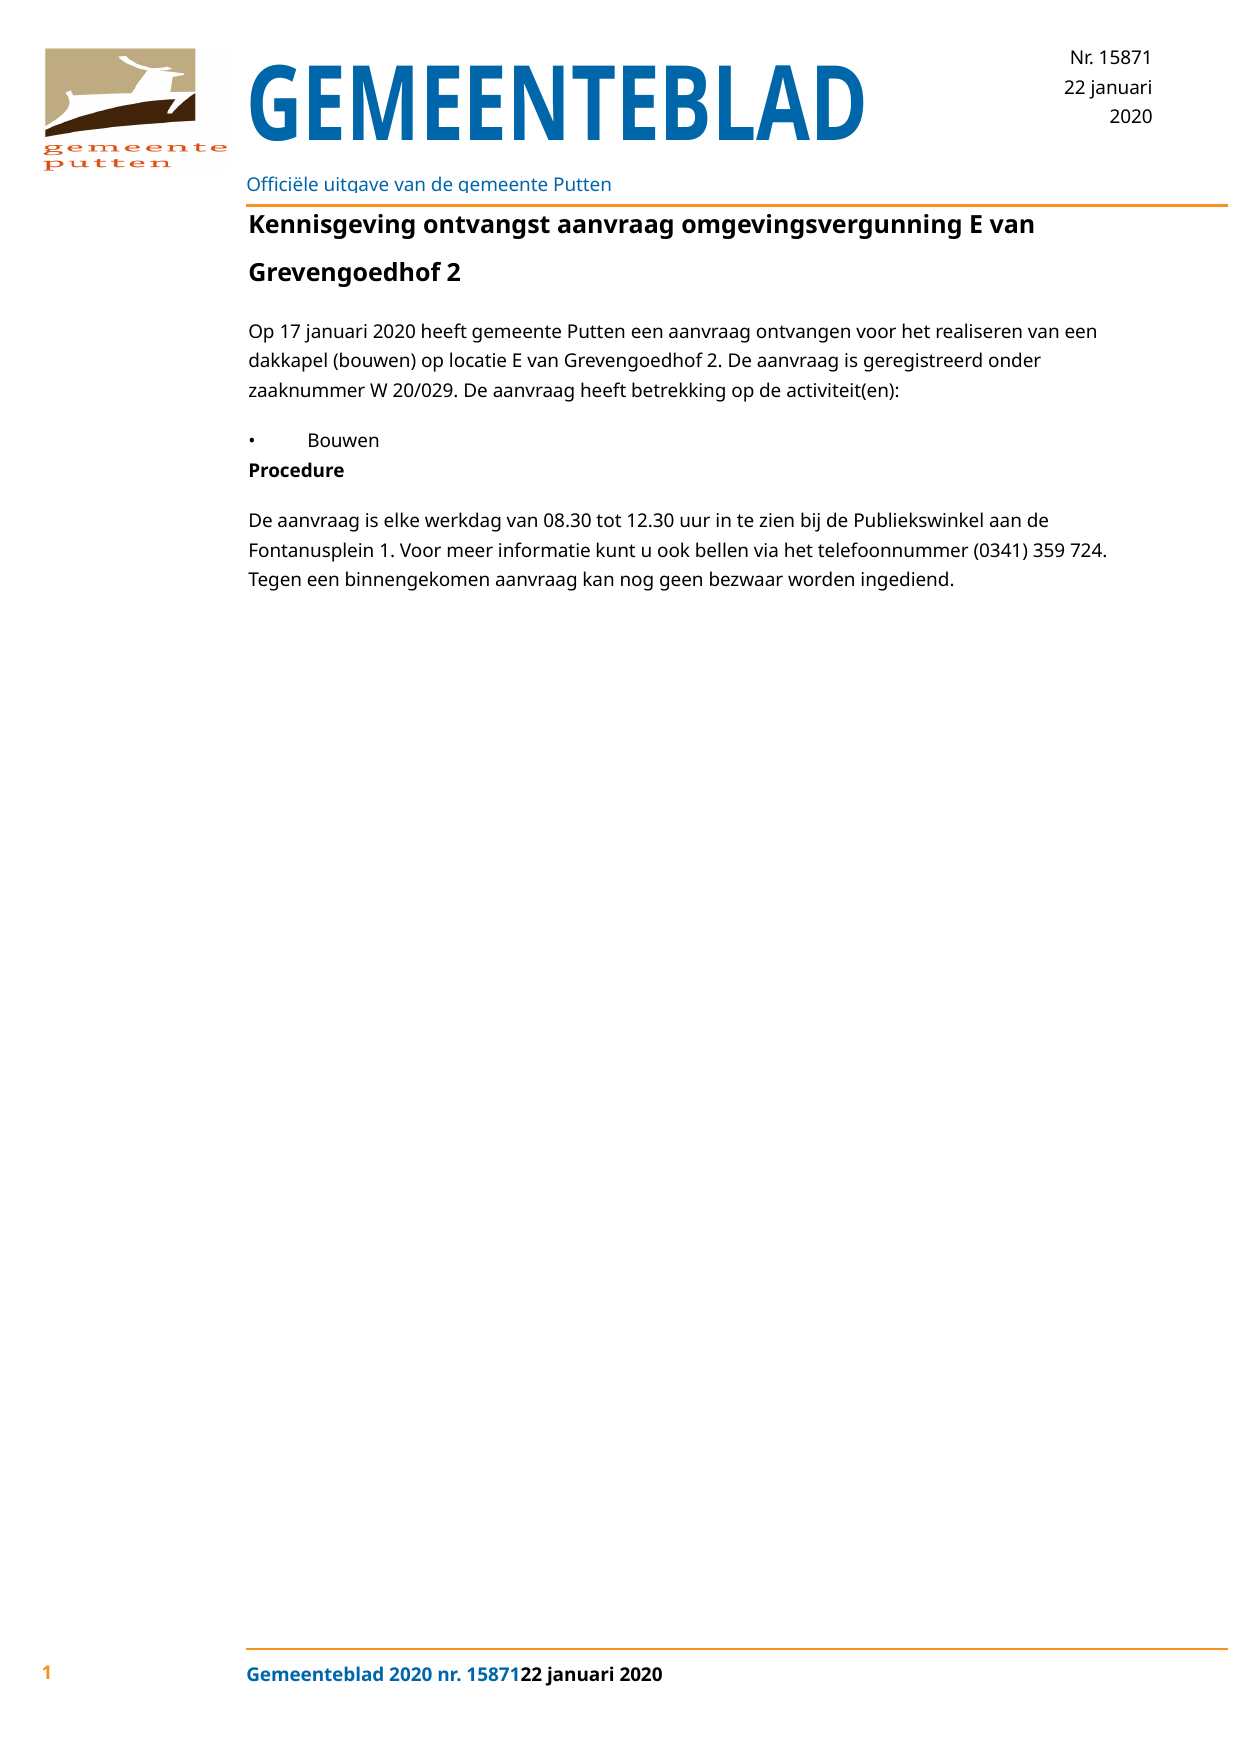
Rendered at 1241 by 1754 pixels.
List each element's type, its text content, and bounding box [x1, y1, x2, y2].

text Kennisgeving ontvangst aanvraag omgevingsvergunning E van Grevengoedhof 2 [248, 207, 1152, 288]
list Bouwen [248, 427, 1152, 453]
text De aanvraag is elke werkdag van 08.30 tot 12.30 uur in te zien bij de Publiekswinkel aan de Fontanusplein 1. Voor meer informatie kunt u ook bellen via het telefoonnummer (0341) 359 724. Tegen een binnengekomen aanvraag kan nog geen bezwaar worden ingediend. [248, 507, 1152, 592]
picture [41, 47, 231, 172]
text Procedure [248, 457, 1152, 483]
text Op 17 januari 2020 heeft gemeente Putten een aanvraag ontvangen voor het realiseren van een dakkapel (bouwen) op locatie E van Grevengoedhof 2. De aanvraag is geregistreerd onder zaaknummer W 20/029. De aanvraag heeft betrekking op de activiteit(en): [248, 318, 1152, 403]
